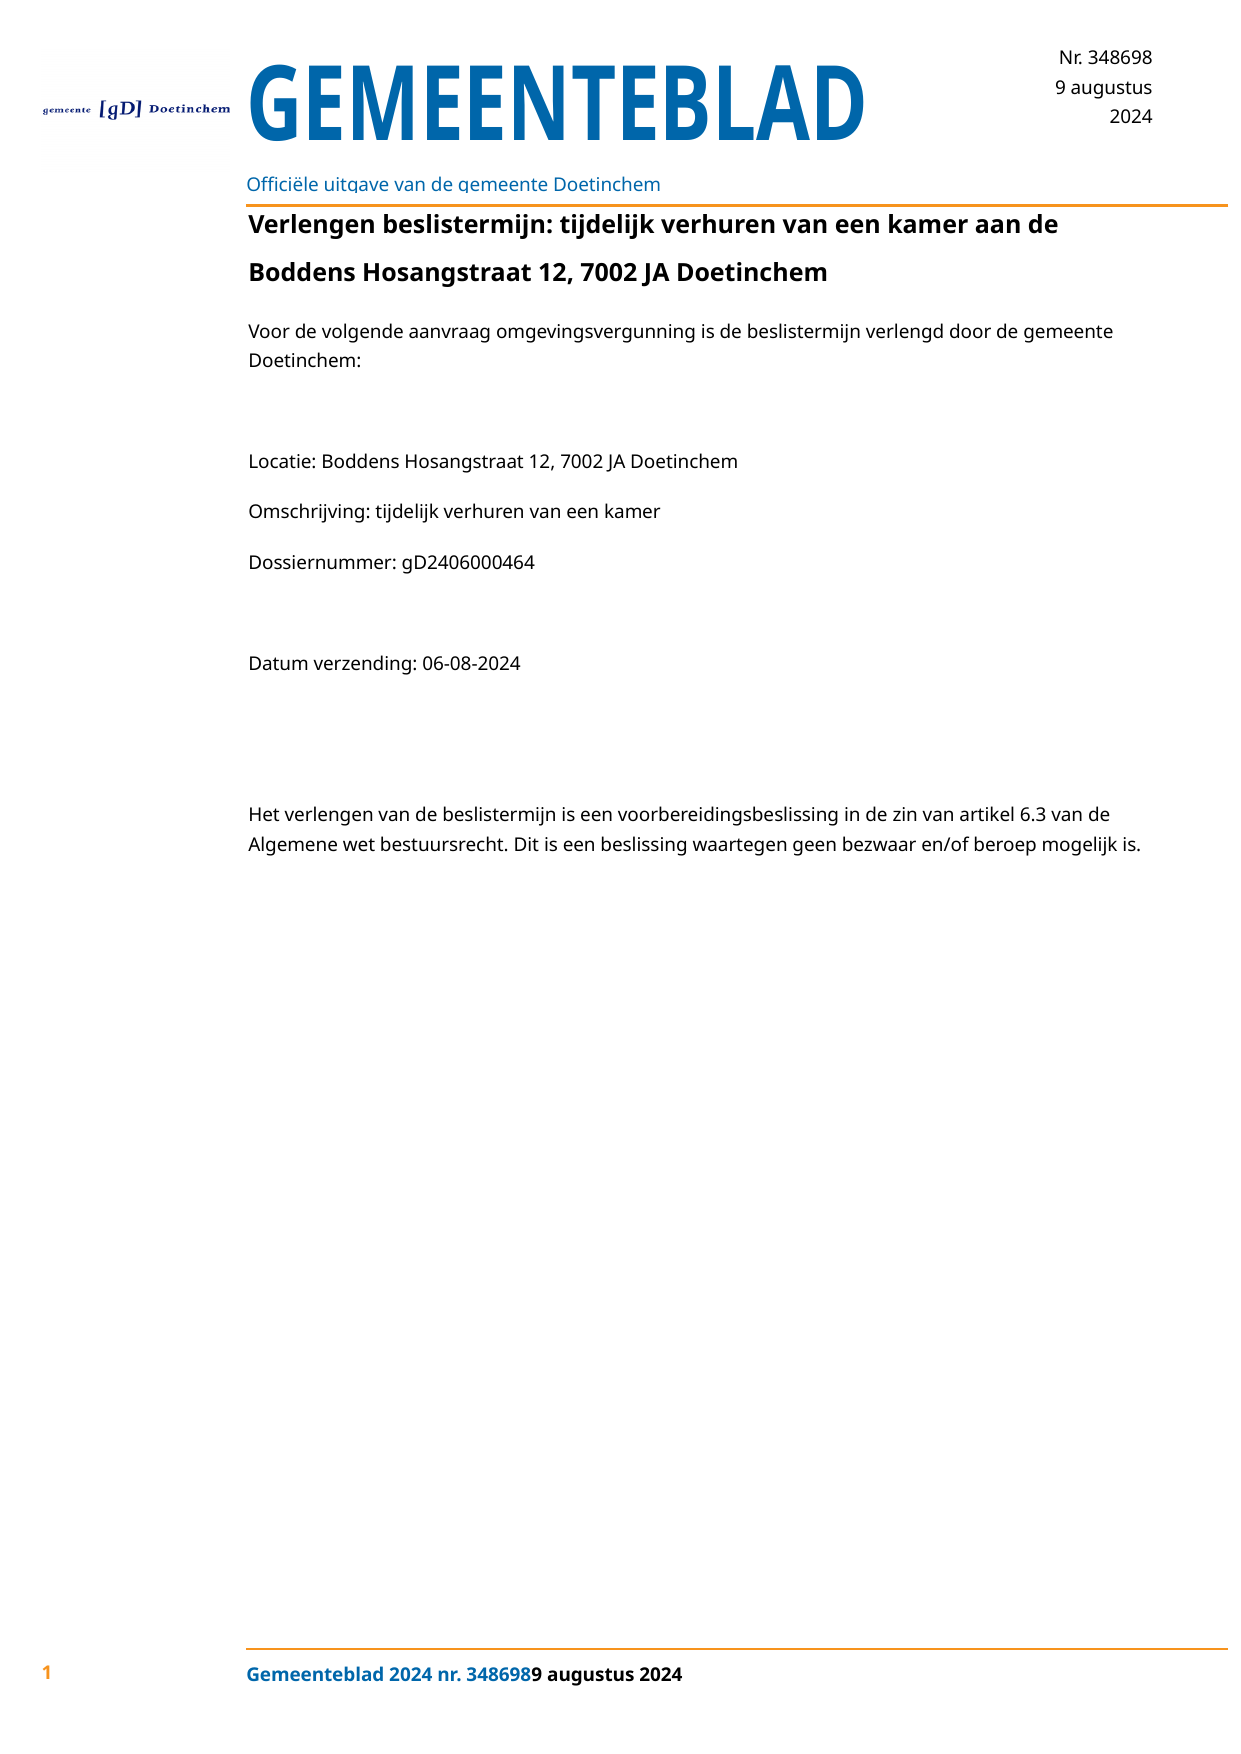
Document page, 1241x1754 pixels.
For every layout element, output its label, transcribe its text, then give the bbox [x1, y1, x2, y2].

text Locatie: Boddens Hosangstraat 12, 7002 JA Doetinchem [248, 448, 1152, 474]
text Voor de volgende aanvraag omgevingsvergunning is de beslistermijn verlengd door de gemeente Doetinchem: [248, 318, 1152, 373]
text Verlengen beslistermijn: tijdelijk verhuren van een kamer aan de Boddens Hosangstraat 12, 7002 JA Doetinchem [248, 207, 1152, 288]
picture [41, 47, 231, 172]
text Datum verzending: 06-08-2024 [248, 650, 1152, 676]
text Het verlengen van de beslistermijn is een voorbereidingsbeslissing in de zin van artikel 6.3 van de Algemene wet bestuursrecht. Dit is een beslissing waartegen geen bezwaar en/of beroep mogelijk is. [248, 801, 1152, 857]
text Dossiernummer: gD2406000464 [248, 549, 1152, 575]
text Omschrijving: tijdelijk verhuren van een kamer [248, 499, 1152, 524]
